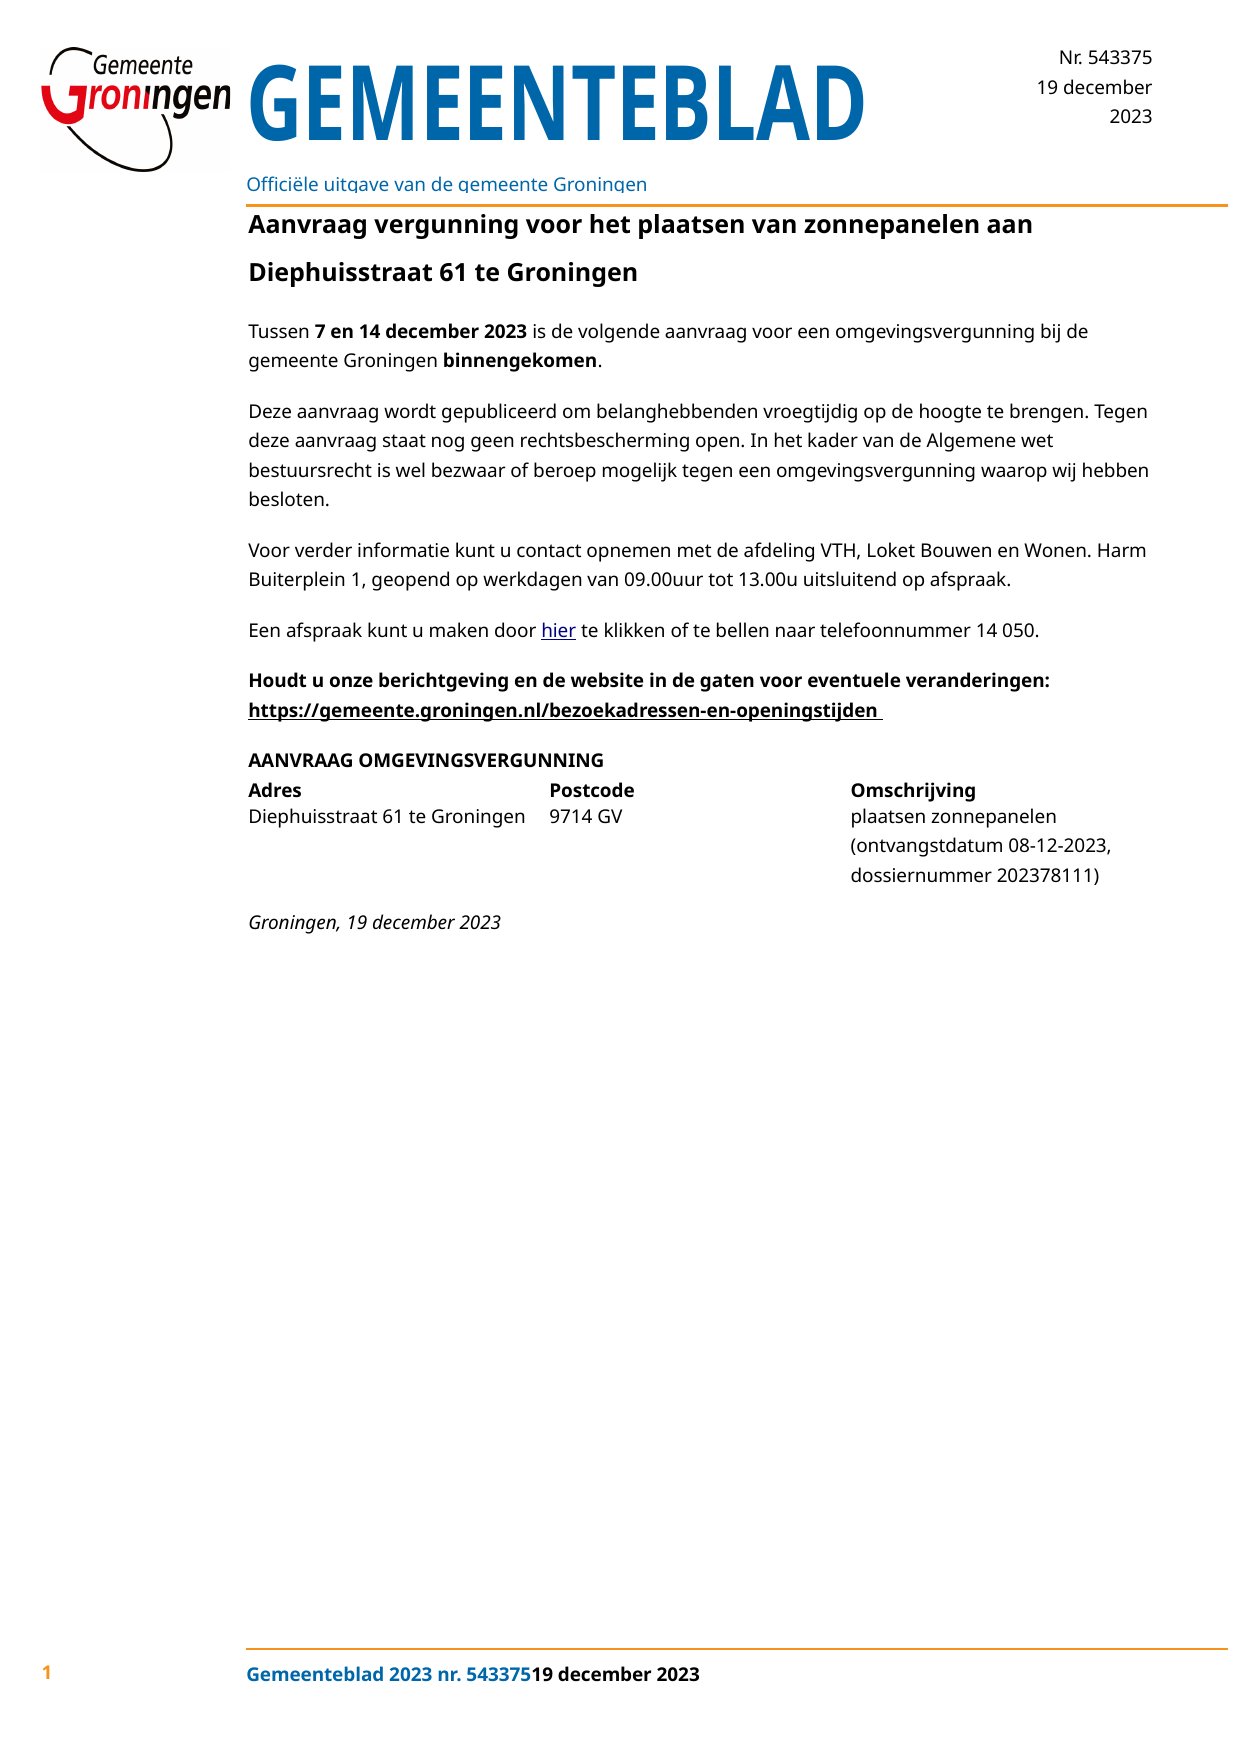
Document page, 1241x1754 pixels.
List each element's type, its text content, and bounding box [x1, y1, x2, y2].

text Een afspraak kunt u maken door hier te klikken of te bellen naar telefoonnummer 14 050. [248, 617, 1152, 643]
text Houdt u onze berichtgeving en de website in de gaten voor eventuele veranderingen: https://gemeente.groningen.nl/bezoekadressen-en-openingstijden [248, 667, 1152, 723]
text Voor verder informatie kunt u contact opnemen met de afdeling VTH, Loket Bouwen en Wonen. Harm Buiterplein 1, geopend op werkdagen van 09.00uur tot 13.00u uitsluitend op afspraak. [248, 537, 1152, 592]
table_cell Diephuisstraat 61 te Groningen [248, 803, 549, 888]
table_header Omschrijving [850, 777, 1152, 803]
table_cell 9714 GV [549, 803, 850, 888]
text AANVRAAG OMGEVINGSVERGUNNING [248, 747, 1152, 773]
text Groningen, 19 december 2023 [248, 909, 1152, 935]
table_cell plaatsen zonnepanelen (ontvangstdatum 08-12-2023, dossiernummer 202378111) [850, 803, 1152, 888]
picture [41, 47, 231, 172]
text Tussen 7 en 14 december 2023 is de volgende aanvraag voor een omgevingsvergunning bij de gemeente Groningen binnengekomen. [248, 318, 1152, 373]
table_header Postcode [549, 777, 850, 803]
text Aanvraag vergunning voor het plaatsen van zonnepanelen aan Diephuisstraat 61 te Groningen [248, 207, 1152, 288]
table_header Adres [248, 777, 549, 803]
text Deze aanvraag wordt gepubliceerd om belanghebbenden vroegtijdig op de hoogte te brengen. Tegen deze aanvraag staat nog geen rechtsbescherming open. In het kader van de Algemene wet bestuursrecht is wel bezwaar of beroep mogelijk tegen een omgevingsvergunning waarop wij hebben besloten. [248, 398, 1152, 512]
